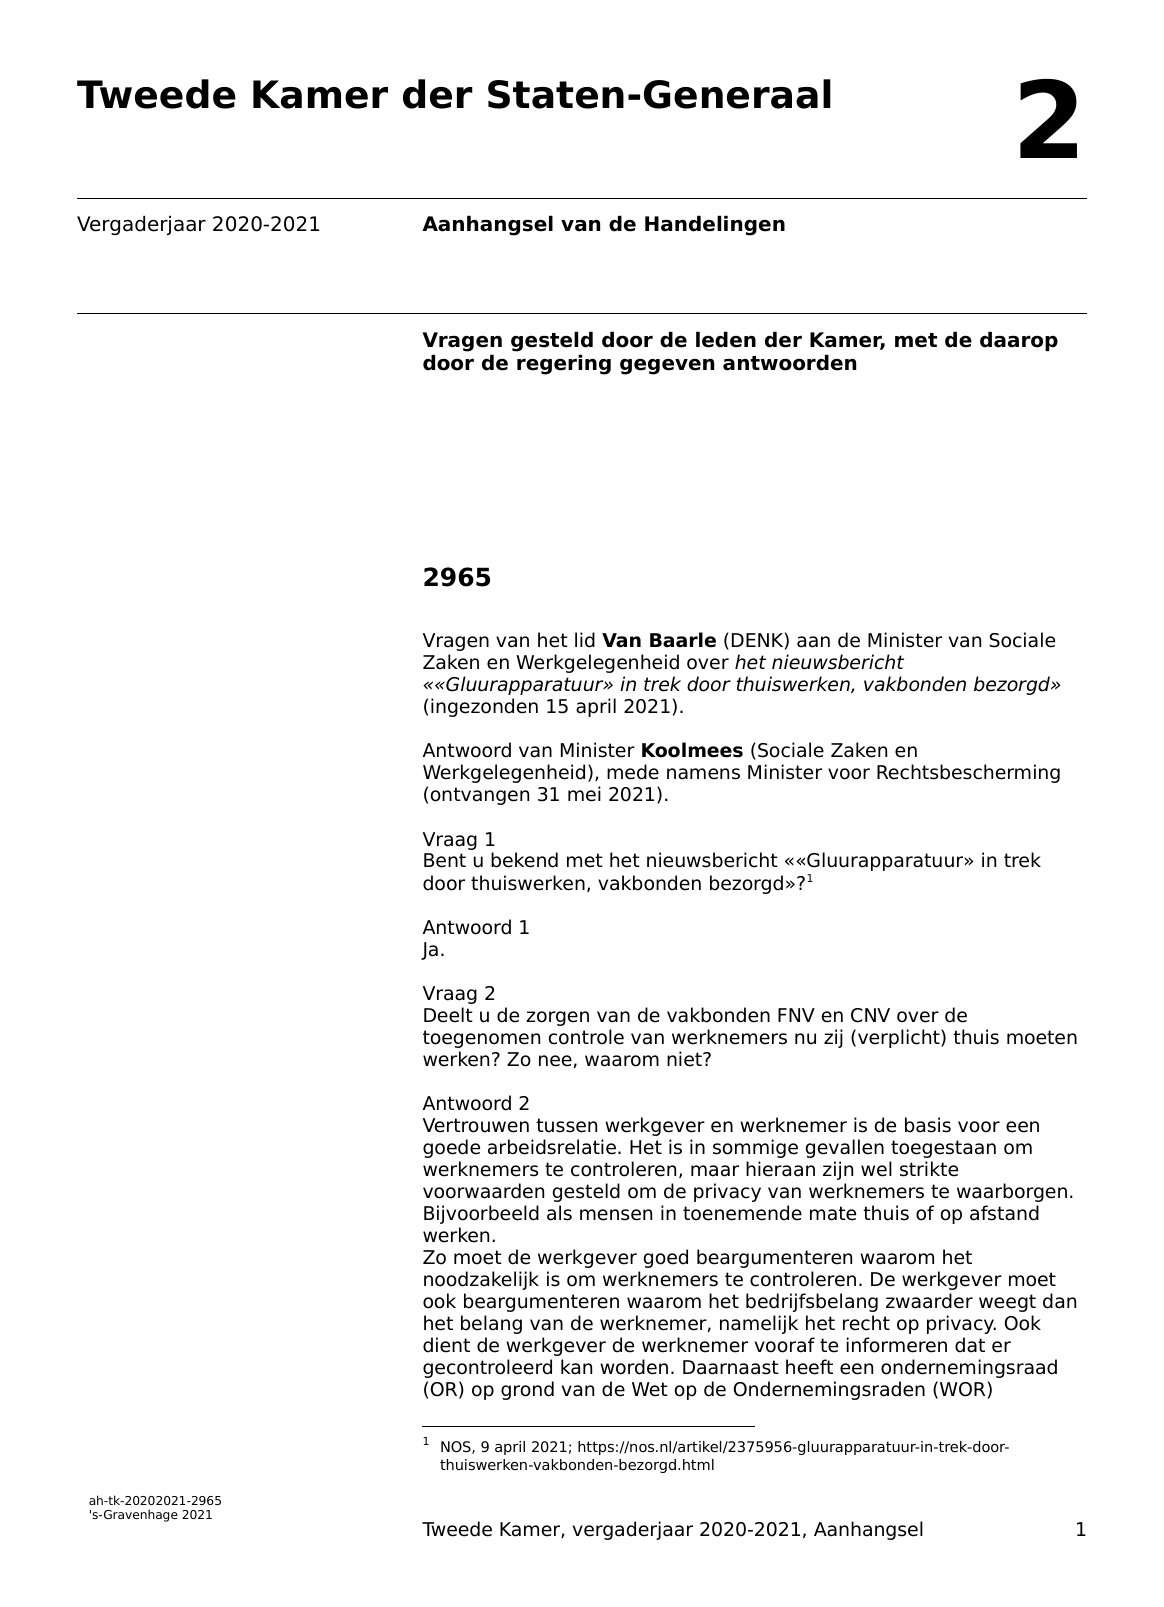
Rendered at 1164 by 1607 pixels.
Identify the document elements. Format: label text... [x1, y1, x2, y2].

text Vraag 2 [422, 983, 1087, 1005]
text Zo moet de werkgever goed beargumenteren waarom het noodzakelijk is om werknemers te controleren. De werkgever moet ook beargumenteren waarom het bedrijfsbelang zwaarder weegt dan het belang van de werknemer, namelijk het recht op privacy. Ook dient de werkgever de werknemer vooraf te informeren dat er gecontroleerd kan worden. Daarnaast heeft een ondernemingsraad (OR) op grond van de Wet op de Ondernemingsraden (WOR) [422, 1247, 1087, 1401]
table_cell Aanhangsel van de Handelingen [422, 199, 1087, 313]
table_cell [77, 314, 422, 375]
text Deelt u de zorgen van de vakbonden FNV en CNV over de toegenomen controle van werknemers nu zij (verplicht) thuis moeten werken? Zo nee, waarom niet? [422, 1005, 1087, 1071]
text Vertrouwen tussen werkgever en werknemer is de basis voor een goede arbeidsrelatie. Het is in sommige gevallen toegestaan om werknemers te controleren, maar hieraan zijn wel strikte voorwaarden gesteld om de privacy van werknemers te waarborgen. Bijvoorbeeld als mensen in toenemende mate thuis of op afstand werken. [422, 1115, 1087, 1247]
text Antwoord 2 [422, 1093, 1087, 1115]
table_cell Vergaderjaar 2020-2021 [77, 199, 422, 313]
text 's-Gravenhage 2021 [88, 1508, 323, 1522]
text Ja. [422, 938, 1087, 961]
table_cell Vragen gesteld door de leden der Kamer, met de daarop door de regering gegeven antwoorden [422, 314, 1087, 375]
table_header 2 [886, 59, 1087, 198]
text ah-tk-20202021-2965 [88, 1494, 323, 1508]
text Bent u bekend met het nieuwsbericht ««Gluurapparatuur» in trek door thuiswerken, vakbonden bezorgd»? [422, 850, 1087, 894]
table_header Tweede Kamer der Staten-Generaal [77, 59, 886, 198]
text Antwoord 1 [422, 917, 1087, 938]
text NOS, 9 april 2021; https://nos.nl/artikel/2375956-gluurapparatuur-in-trek-door-thuiswerken-vakbonden-bezorgd.html [422, 1435, 1087, 1474]
text Vragen van het lid Van Baarle (DENK) aan de Minister van Sociale Zaken en Werkgelegenheid over het nieuwsbericht ««Gluurapparatuur» in trek door thuiswerken, vakbonden bezorgd» (ingezonden 15 april 2021). [422, 630, 1087, 718]
text 2965 [422, 563, 1087, 592]
text Antwoord van Minister Koolmees (Sociale Zaken en Werkgelegenheid), mede namens Minister voor Rechtsbescherming (ontvangen 31 mei 2021). [422, 740, 1087, 806]
text Vraag 1 [422, 828, 1087, 850]
